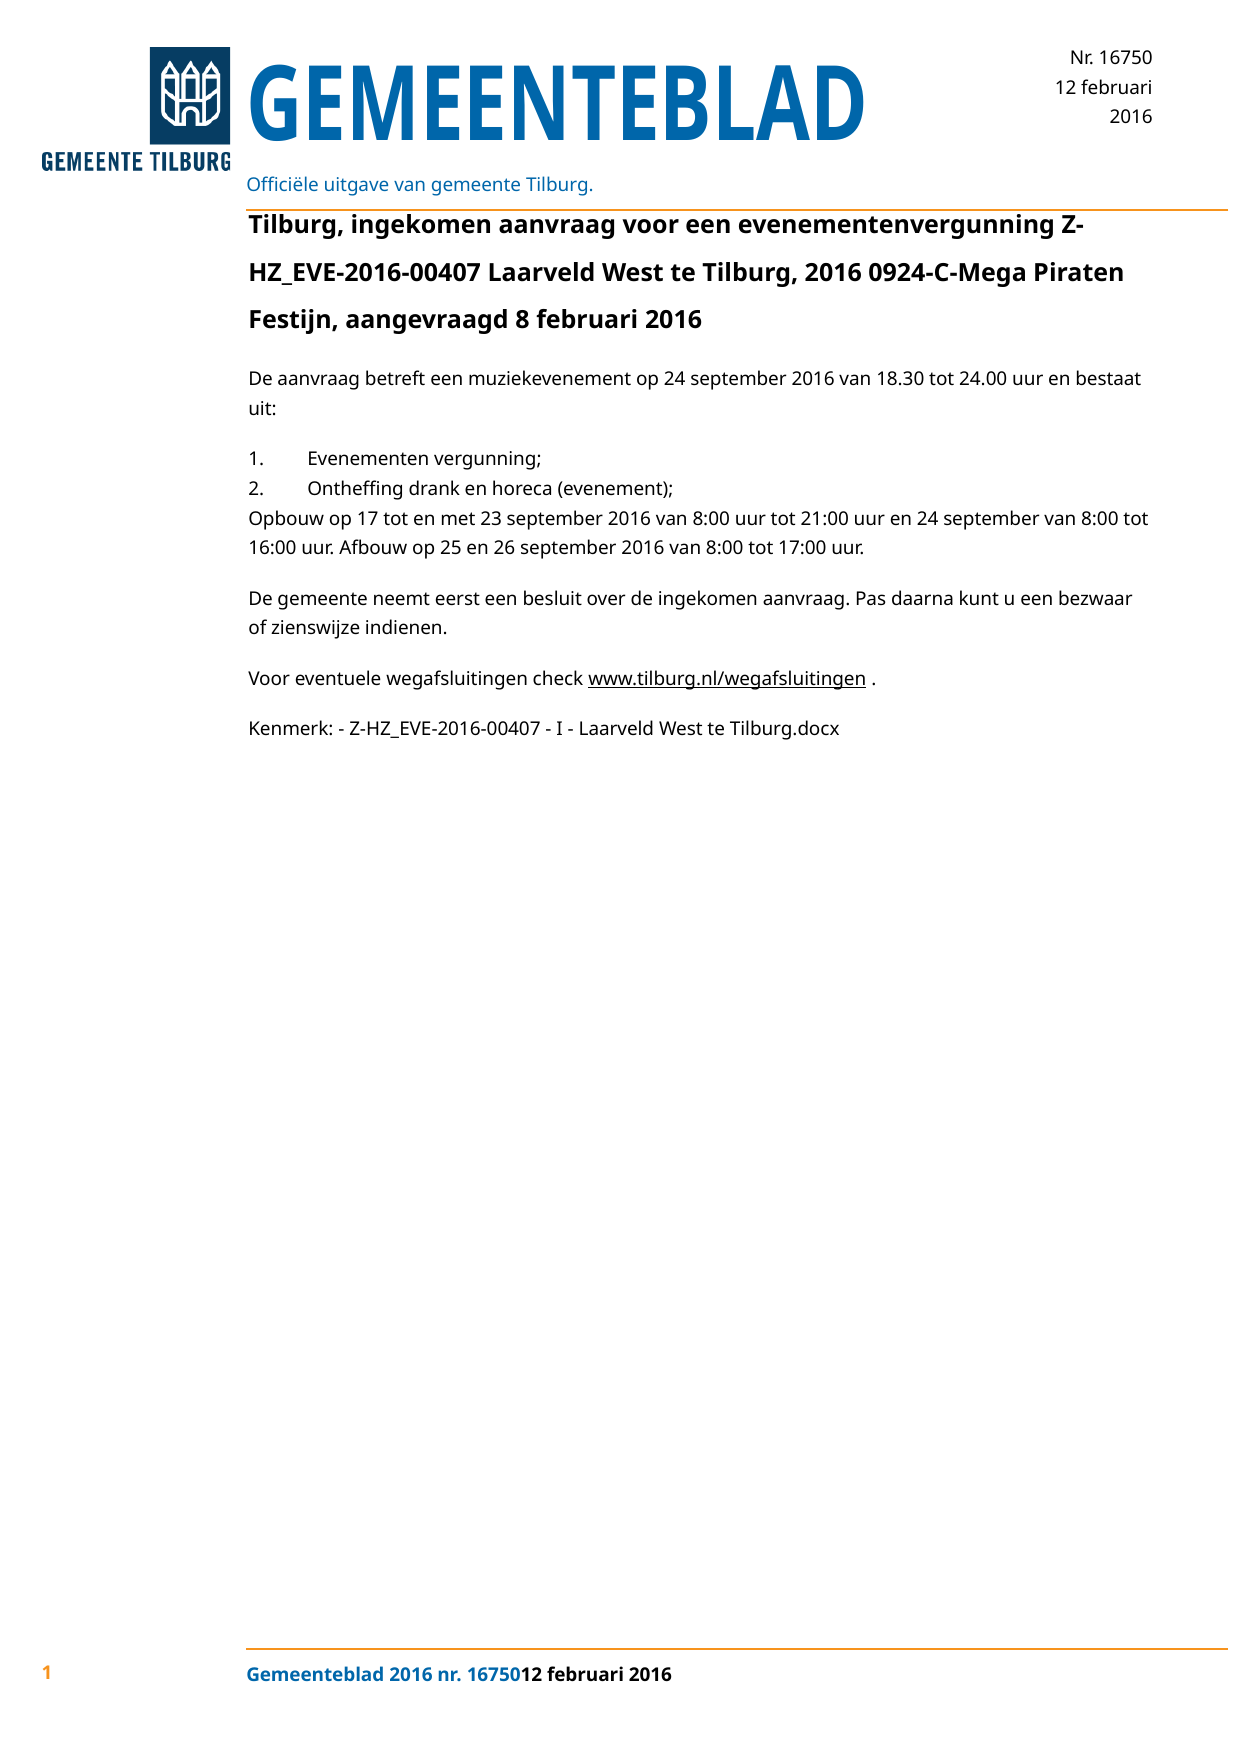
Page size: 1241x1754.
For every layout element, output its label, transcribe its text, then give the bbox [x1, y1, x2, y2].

picture [41, 47, 231, 172]
text Tilburg, ingekomen aanvraag voor een evenementenvergunning Z-HZ_EVE-2016-00407 Laarveld West te Tilburg, 2016 0924-C-Mega Piraten Festijn, aangevraagd 8 februari 2016 [248, 211, 1152, 336]
text Voor eventuele wegafsluitingen check www.tilburg.nl/wegafsluitingen . [248, 665, 1152, 690]
list Ontheffing drank en horeca (evenement); [248, 475, 1152, 501]
text De aanvraag betreft een muziekevenement op 24 september 2016 van 18.30 tot 24.00 uur en bestaat uit: [248, 366, 1152, 421]
text Kenmerk: - Z-HZ_EVE-2016-00407 - I - Laarveld West te Tilburg.docx [248, 715, 1152, 741]
text De gemeente neemt eerst een besluit over de ingekomen aanvraag. Pas daarna kunt u een bezwaar of zienswijze indienen. [248, 585, 1152, 640]
text Opbouw op 17 tot en met 23 september 2016 van 8:00 uur tot 21:00 uur en 24 september van 8:00 tot 16:00 uur. Afbouw op 25 en 26 september 2016 van 8:00 tot 17:00 uur. [248, 505, 1152, 560]
list Evenementen vergunning; [248, 446, 1152, 471]
